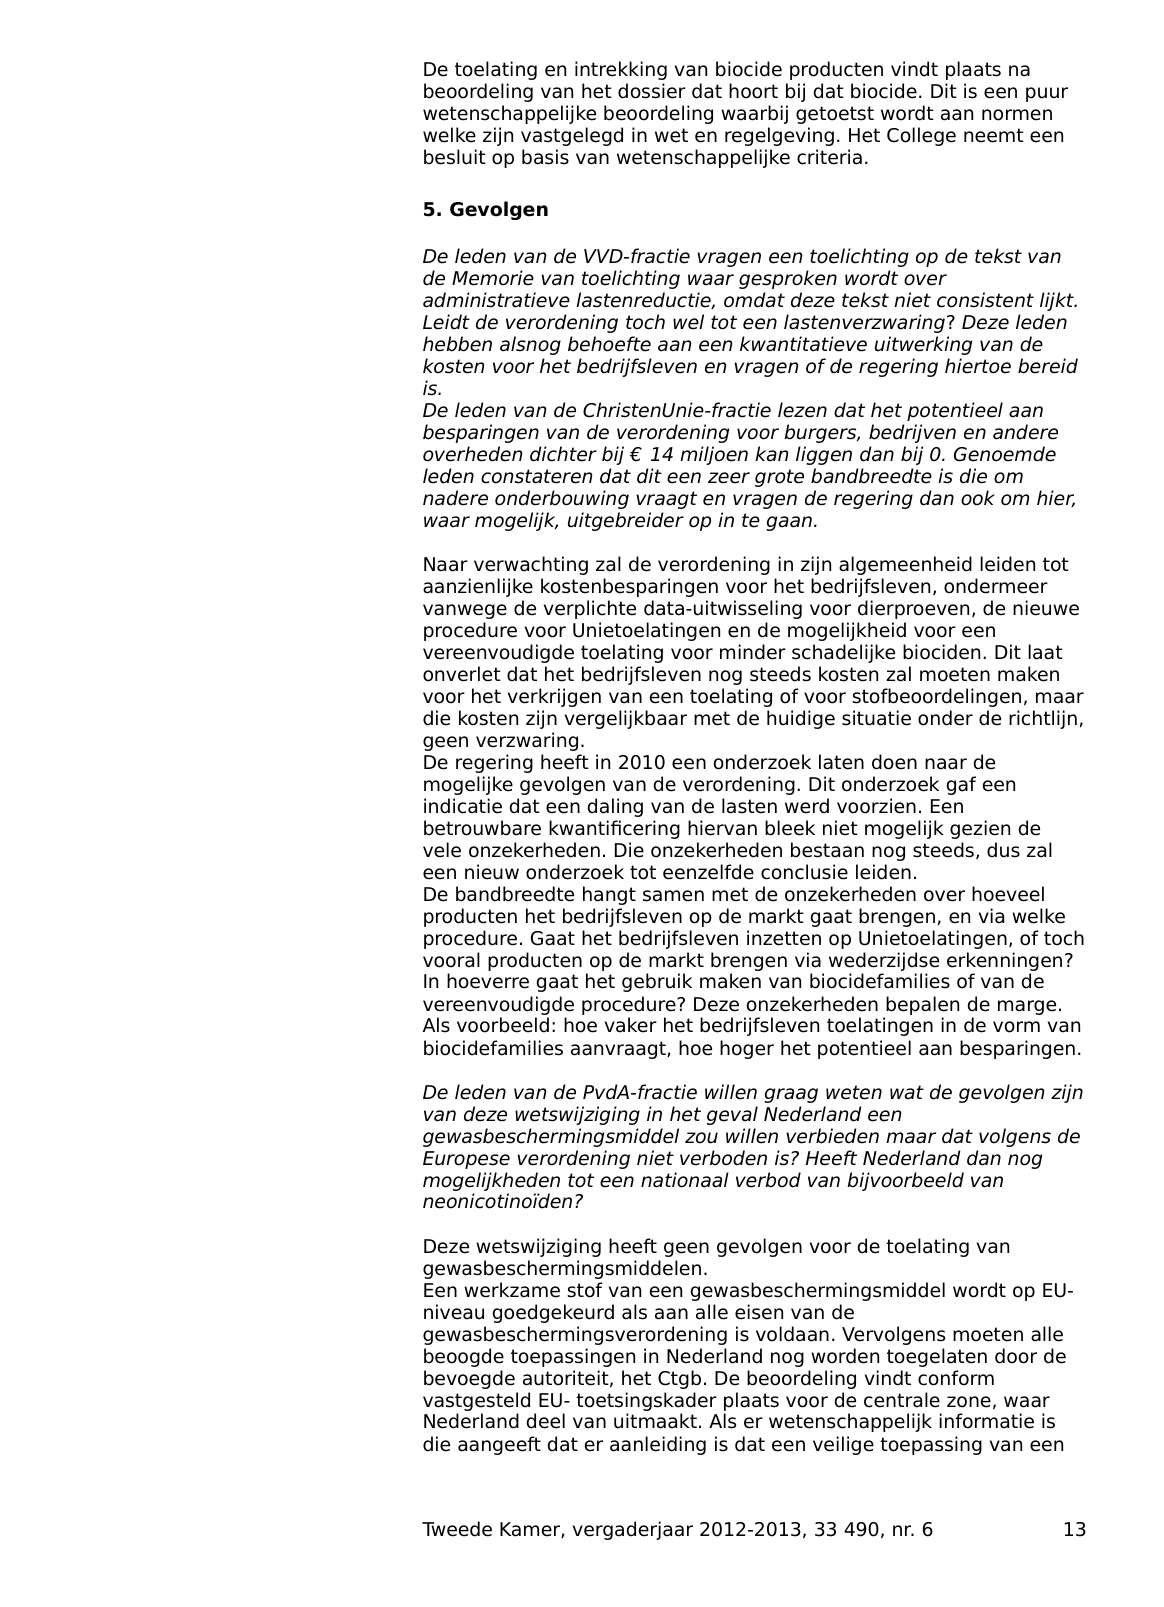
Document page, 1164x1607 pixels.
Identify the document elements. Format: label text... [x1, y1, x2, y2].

text Deze wetswijziging heeft geen gevolgen voor de toelating van gewasbeschermingsmiddelen. [422, 1236, 1087, 1279]
text De leden van de ChristenUnie-fractie lezen dat het potentieel aan besparingen van de verordening voor burgers, bedrijven en andere overheden dichter bij € 14 miljoen kan liggen dan bij 0. Genoemde leden constateren dat dit een zeer grote bandbreedte is die om nadere onderbouwing vraagt en vragen de regering dan ook om hier, waar mogelijk, uitgebreider op in te gaan. [422, 400, 1087, 532]
subtitle 5. Gevolgen [422, 199, 1087, 221]
text De toelating en intrekking van biocide producten vindt plaats na beoordeling van het dossier dat hoort bij dat biocide. Dit is een puur wetenschappelijke beoordeling waarbij getoetst wordt aan normen welke zijn vastgelegd in wet en regelgeving. Het College neemt een besluit op basis van wetenschappelijke criteria. [422, 59, 1087, 169]
text De leden van de PvdA-fractie willen graag weten wat de gevolgen zijn van deze wetswijziging in het geval Nederland een gewasbeschermingsmiddel zou willen verbieden maar dat volgens de Europese verordening niet verboden is? Heeft Nederland dan nog mogelijkheden tot een nationaal verbod van bijvoorbeeld van neonicotinoïden? [422, 1082, 1087, 1213]
text De regering heeft in 2010 een onderzoek laten doen naar de mogelijke gevolgen van de verordening. Dit onderzoek gaf een indicatie dat een daling van de lasten werd voorzien. Een betrouwbare kwantificering hiervan bleek niet mogelijk gezien de vele onzekerheden. Die onzekerheden bestaan nog steeds, dus zal een nieuw onderzoek tot eenzelfde conclusie leiden. [422, 752, 1087, 883]
text De leden van de VVD-fractie vragen een toelichting op de tekst van de Memorie van toelichting waar gesproken wordt over administratieve lastenreductie, omdat deze tekst niet consistent lijkt. Leidt de verordening toch wel tot een lastenverzwaring? Deze leden hebben alsnog behoefte aan een kwantitatieve uitwerking van de kosten voor het bedrijfsleven en vragen of de regering hiertoe bereid is. [422, 246, 1087, 400]
text Naar verwachting zal de verordening in zijn algemeenheid leiden tot aanzienlijke kostenbesparingen voor het bedrijfsleven, ondermeer vanwege de verplichte data-uitwisseling voor dierproeven, de nieuwe procedure voor Unietoelatingen en de mogelijkheid voor een vereenvoudigde toelating voor minder schadelijke biociden. Dit laat onverlet dat het bedrijfsleven nog steeds kosten zal moeten maken voor het verkrijgen van een toelating of voor stofbeoordelingen, maar die kosten zijn vergelijkbaar met de huidige situatie onder de richtlijn, geen verzwaring. [422, 554, 1087, 752]
text Een werkzame stof van een gewasbeschermingsmiddel wordt op EU-niveau goedgekeurd als aan alle eisen van de gewasbeschermingsverordening is voldaan. Vervolgens moeten alle beoogde toepassingen in Nederland nog worden toegelaten door de bevoegde autoriteit, het Ctgb. De beoordeling vindt conform vastgesteld EU- toetsingskader plaats voor de centrale zone, waar Nederland deel van uitmaakt. Als er wetenschappelijk informatie is die aangeeft dat er aanleiding is dat een veilige toepassing van een [422, 1279, 1087, 1455]
text De bandbreedte hangt samen met de onzekerheden over hoeveel producten het bedrijfsleven op de markt gaat brengen, en via welke procedure. Gaat het bedrijfsleven inzetten op Unietoelatingen, of toch vooral producten op de markt brengen via wederzijdse erkenningen? In hoeverre gaat het gebruik maken van biocidefamilies of van de vereenvoudigde procedure? Deze onzekerheden bepalen de marge. Als voorbeeld: hoe vaker het bedrijfsleven toelatingen in de vorm van biocidefamilies aanvraagt, hoe hoger het potentieel aan besparingen. [422, 883, 1087, 1059]
